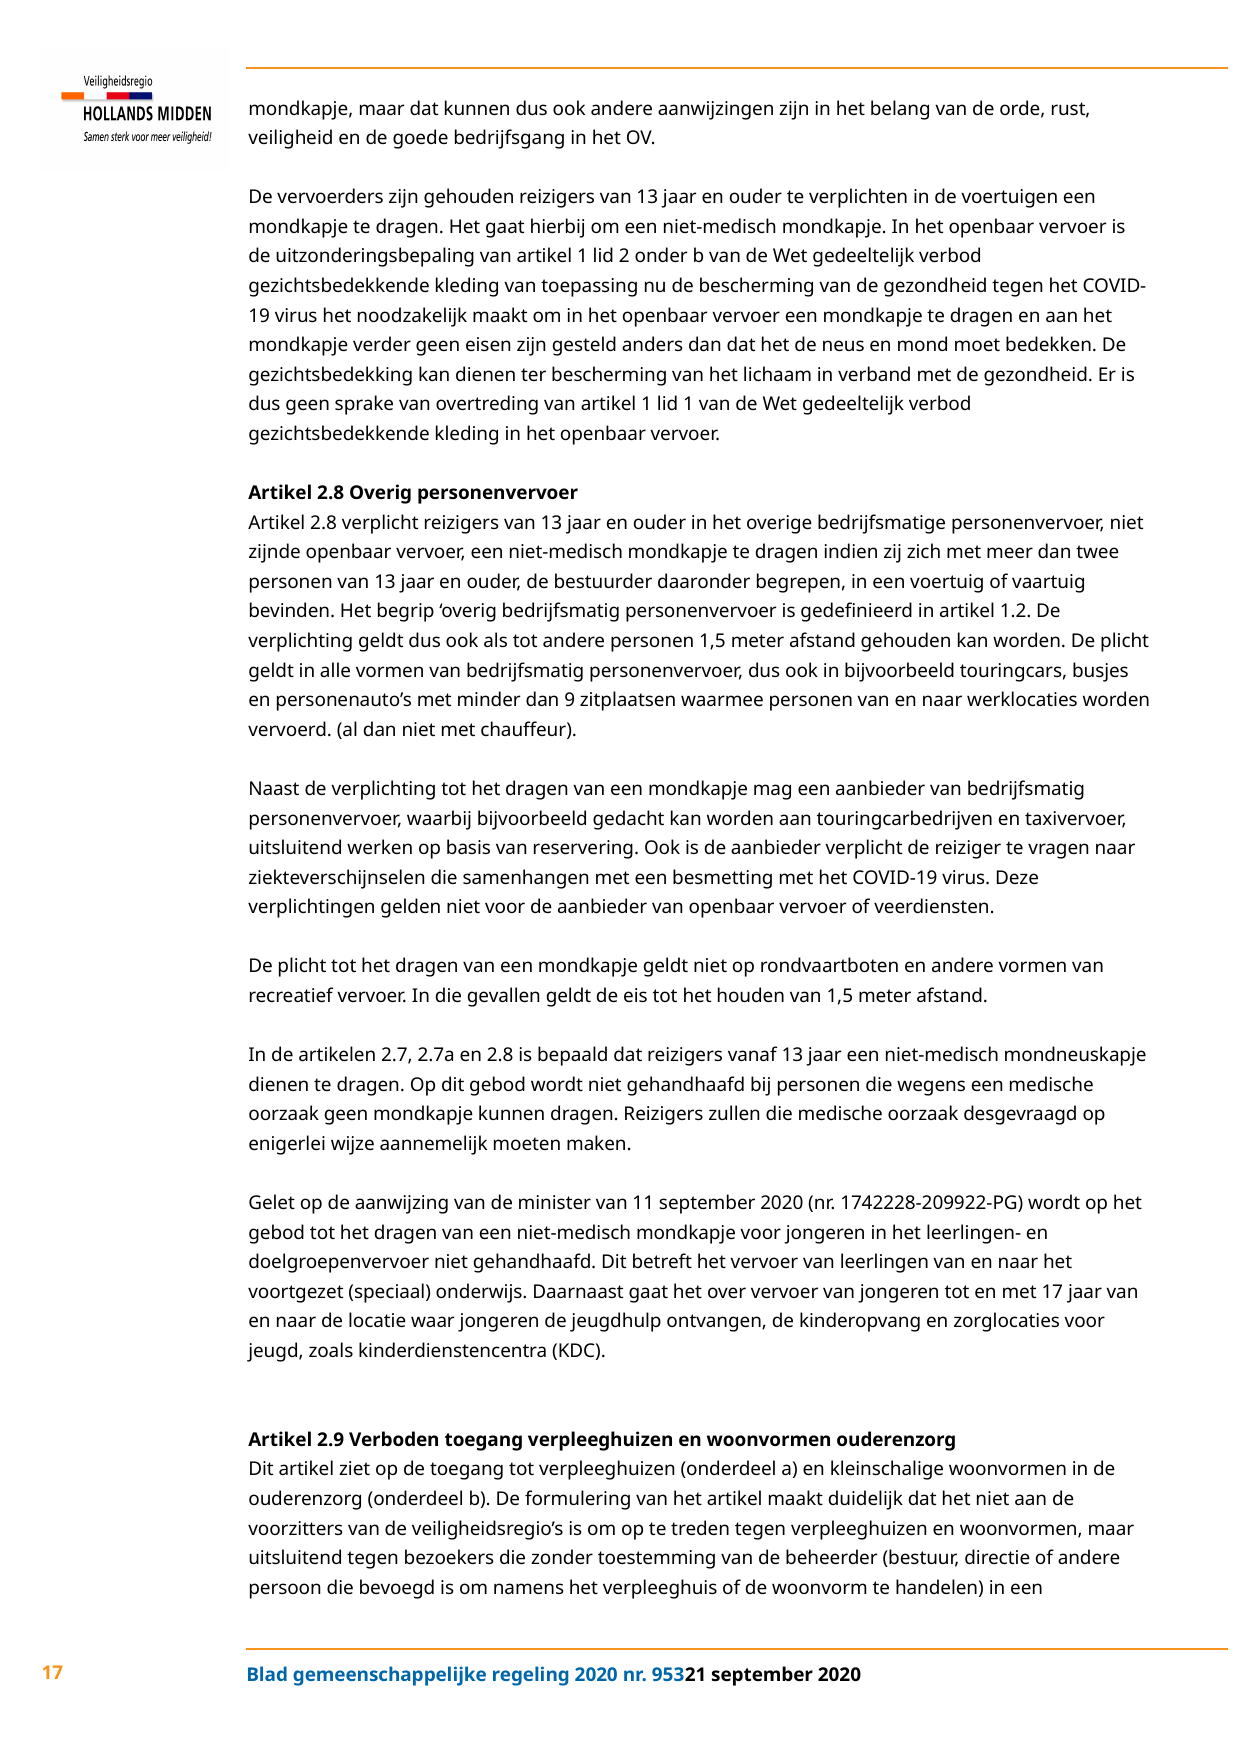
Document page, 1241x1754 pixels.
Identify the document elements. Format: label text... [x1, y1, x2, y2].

text Naast de verplichting tot het dragen van een mondkapje mag een aanbieder van bedrijfsmatig personenvervoer, waarbij bijvoorbeeld gedacht kan worden aan touringcarbedrijven en taxivervoer, uitsluitend werken op basis van reservering. Ook is de aanbieder verplicht de reiziger te vragen naar ziekteverschijnselen die samenhangen met een besmetting met het COVID-19 virus. Deze verplichtingen gelden niet voor de aanbieder van openbaar vervoer of veerdiensten. [248, 775, 1152, 919]
text In de artikelen 2.7, 2.7a en 2.8 is bepaald dat reizigers vanaf 13 jaar een niet-medisch mondneuskapje dienen te dragen. Op dit gebod wordt niet gehandhaafd bij personen die wegens een medische oorzaak geen mondkapje kunnen dragen. Reizigers zullen die medische oorzaak desgevraagd op enigerlei wijze aannemelijk moeten maken. [248, 1041, 1152, 1156]
text Artikel 2.8 Overig personenvervoer [248, 479, 1152, 505]
text mondkapje, maar dat kunnen dus ook andere aanwijzingen zijn in het belang van de orde, rust, veiligheid en de goede bedrijfsgang in het OV. [248, 95, 1152, 150]
picture [41, 47, 231, 172]
text Dit artikel ziet op de toegang tot verpleeghuizen (onderdeel a) en kleinschalige woonvormen in de ouderenzorg (onderdeel b). De formulering van het artikel maakt duidelijk dat het niet aan de voorzitters van de veiligheidsregio’s is om op te treden tegen verpleeghuizen en woonvormen, maar uitsluitend tegen bezoekers die zonder toestemming van de beheerder (bestuur, directie of andere persoon die bevoegd is om namens het verpleeghuis of de woonvorm te handelen) in een [248, 1456, 1152, 1600]
text Gelet op de aanwijzing van de minister van 11 september 2020 (nr. 1742228-209922-PG) wordt op het gebod tot het dragen van een niet-medisch mondkapje voor jongeren in het leerlingen- en doelgroepenvervoer niet gehandhaafd. Dit betreft het vervoer van leerlingen van en naar het voortgezet (speciaal) onderwijs. Daarnaast gaat het over vervoer van jongeren tot en met 17 jaar van en naar de locatie waar jongeren de jeugdhulp ontvangen, de kinderopvang en zorglocaties voor jeugd, zoals kinderdienstencentra (KDC). [248, 1189, 1152, 1363]
text Artikel 2.9 Verboden toegang verpleeghuizen en woonvormen ouderenzorg [248, 1426, 1152, 1452]
text De vervoerders zijn gehouden reizigers van 13 jaar en ouder te verplichten in de voertuigen een mondkapje te dragen. Het gaat hierbij om een niet-medisch mondkapje. In het openbaar vervoer is de uitzonderingsbepaling van artikel 1 lid 2 onder b van de Wet gedeeltelijk verbod gezichtsbedekkende kleding van toepassing nu de bescherming van de gezondheid tegen het COVID-19 virus het noodzakelijk maakt om in het openbaar vervoer een mondkapje te dragen en aan het mondkapje verder geen eisen zijn gesteld anders dan dat het de neus en mond moet bedekken. De gezichtsbedekking kan dienen ter bescherming van het lichaam in verband met de gezondheid. Er is dus geen sprake van overtreding van artikel 1 lid 1 van de Wet gedeeltelijk verbod gezichtsbedekkende kleding in het openbaar vervoer. [248, 183, 1152, 446]
text De plicht tot het dragen van een mondkapje geldt niet op rondvaartboten en andere vormen van recreatief vervoer. In die gevallen geldt de eis tot het houden van 1,5 meter afstand. [248, 953, 1152, 1008]
text Artikel 2.8 verplicht reizigers van 13 jaar en ouder in het overige bedrijfsmatige personenvervoer, niet zijnde openbaar vervoer, een niet-medisch mondkapje te dragen indien zij zich met meer dan twee personen van 13 jaar en ouder, de bestuurder daaronder begrepen, in een voertuig of vaartuig bevinden. Het begrip ‘overig bedrijfsmatig personenvervoer is gedefinieerd in artikel 1.2. De verplichting geldt dus ook als tot andere personen 1,5 meter afstand gehouden kan worden. De plicht geldt in alle vormen van bedrijfsmatig personenvervoer, dus ook in bijvoorbeeld touringcars, busjes en personenauto’s met minder dan 9 zitplaatsen waarmee personen van en naar werklocaties worden vervoerd. (al dan niet met chauffeur). [248, 509, 1152, 742]
